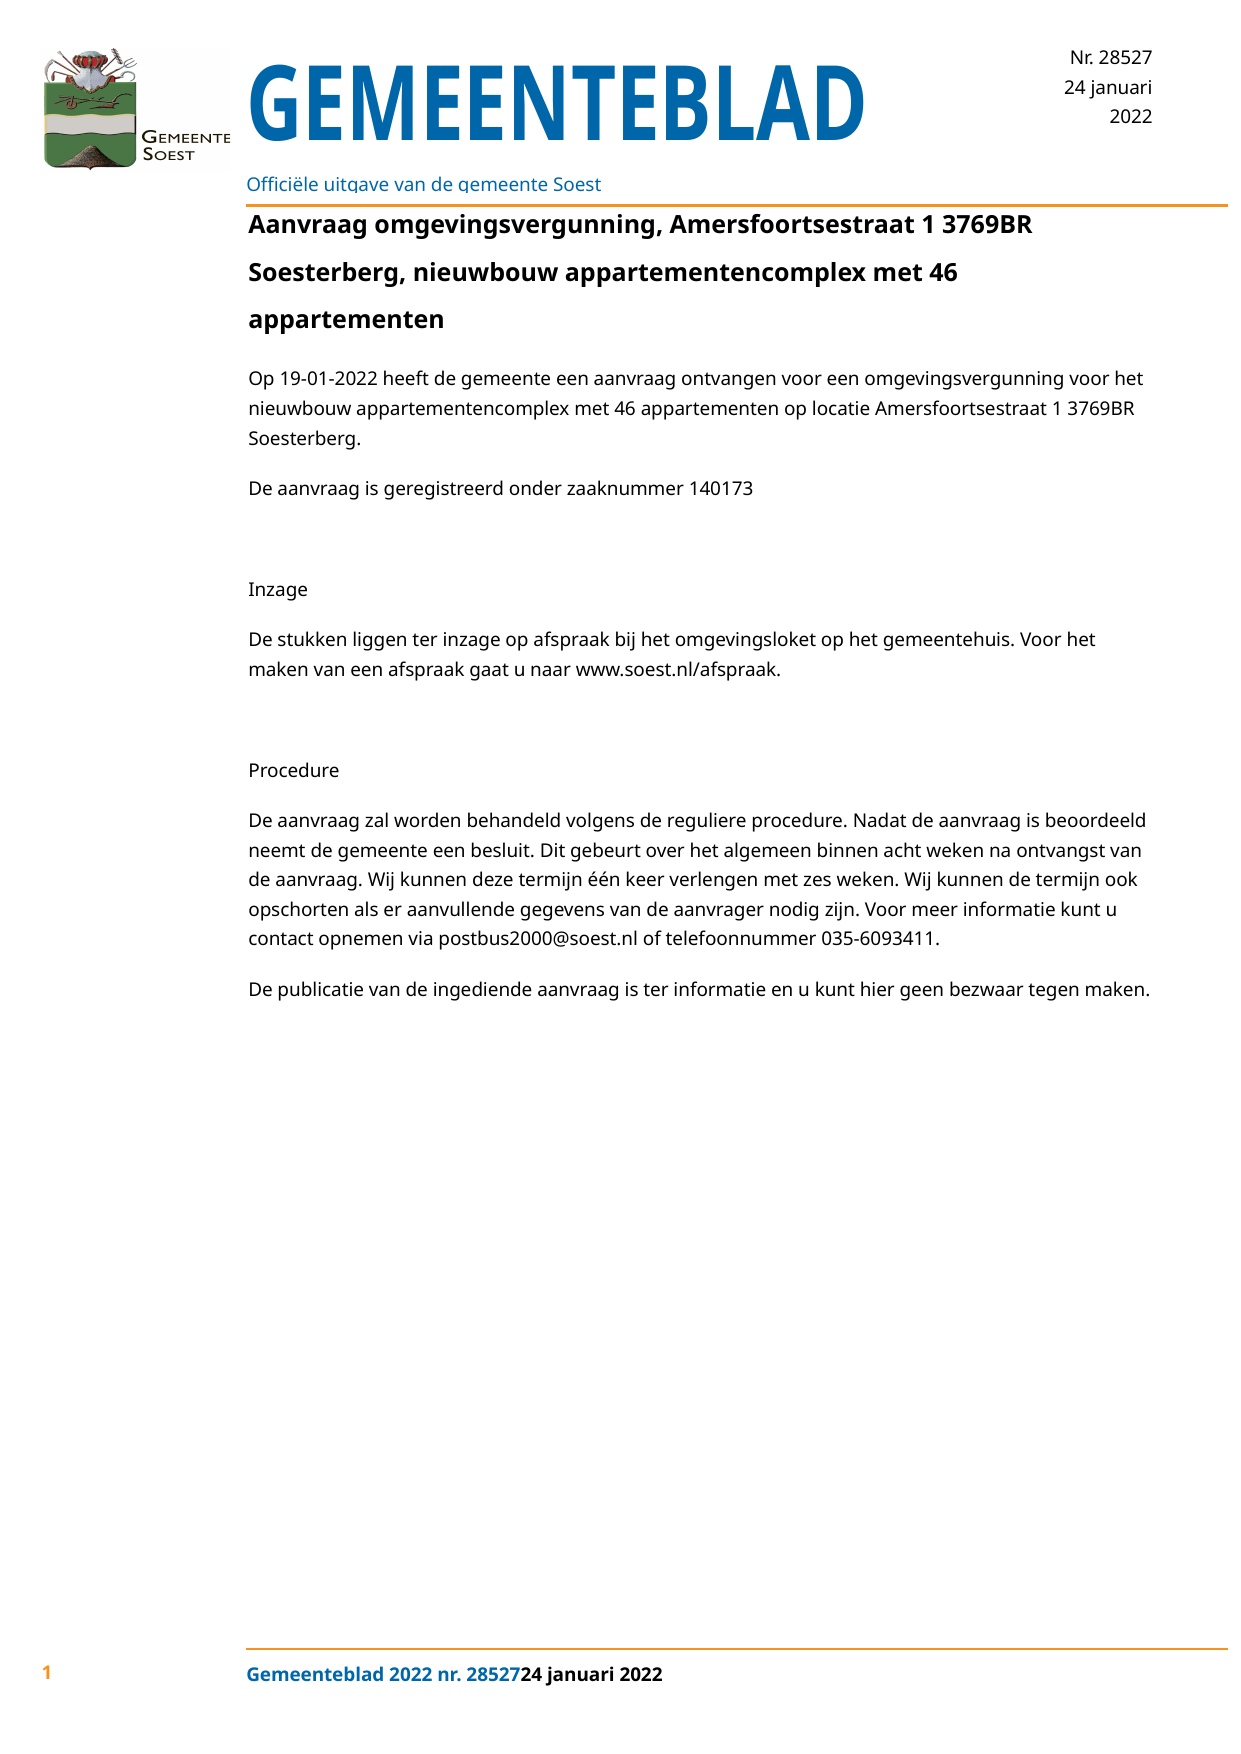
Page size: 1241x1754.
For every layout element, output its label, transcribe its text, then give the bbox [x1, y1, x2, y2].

text De publicatie van de ingediende aanvraag is ter informatie en u kunt hier geen bezwaar tegen maken. [248, 976, 1152, 1002]
text De aanvraag zal worden behandeld volgens de reguliere procedure. Nadat de aanvraag is beoordeeld neemt de gemeente een besluit. Dit gebeurt over het algemeen binnen acht weken na ontvangst van de aanvraag. Wij kunnen deze termijn één keer verlengen met zes weken. Wij kunnen de termijn ook opschorten als er aanvullende gegevens van de aanvrager nodig zijn. Voor meer informatie kunt u contact opnemen via postbus2000@soest.nl of telefoonnummer 035-6093411. [248, 807, 1152, 951]
text De aanvraag is geregistreerd onder zaaknummer 140173 [248, 475, 1152, 501]
text Inzage [248, 576, 1152, 602]
text Op 19-01-2022 heeft de gemeente een aanvraag ontvangen voor een omgevingsvergunning voor het nieuwbouw appartementencomplex met 46 appartementen op locatie Amersfoortsestraat 1 3769BR Soesterberg. [248, 366, 1152, 450]
picture [41, 47, 231, 172]
text Procedure [248, 757, 1152, 782]
text Aanvraag omgevingsvergunning, Amersfoortsestraat 1 3769BR Soesterberg, nieuwbouw appartementencomplex met 46 appartementen [248, 207, 1152, 336]
text De stukken liggen ter inzage op afspraak bij het omgevingsloket op het gemeentehuis. Voor het maken van een afspraak gaat u naar www.soest.nl/afspraak. [248, 626, 1152, 682]
